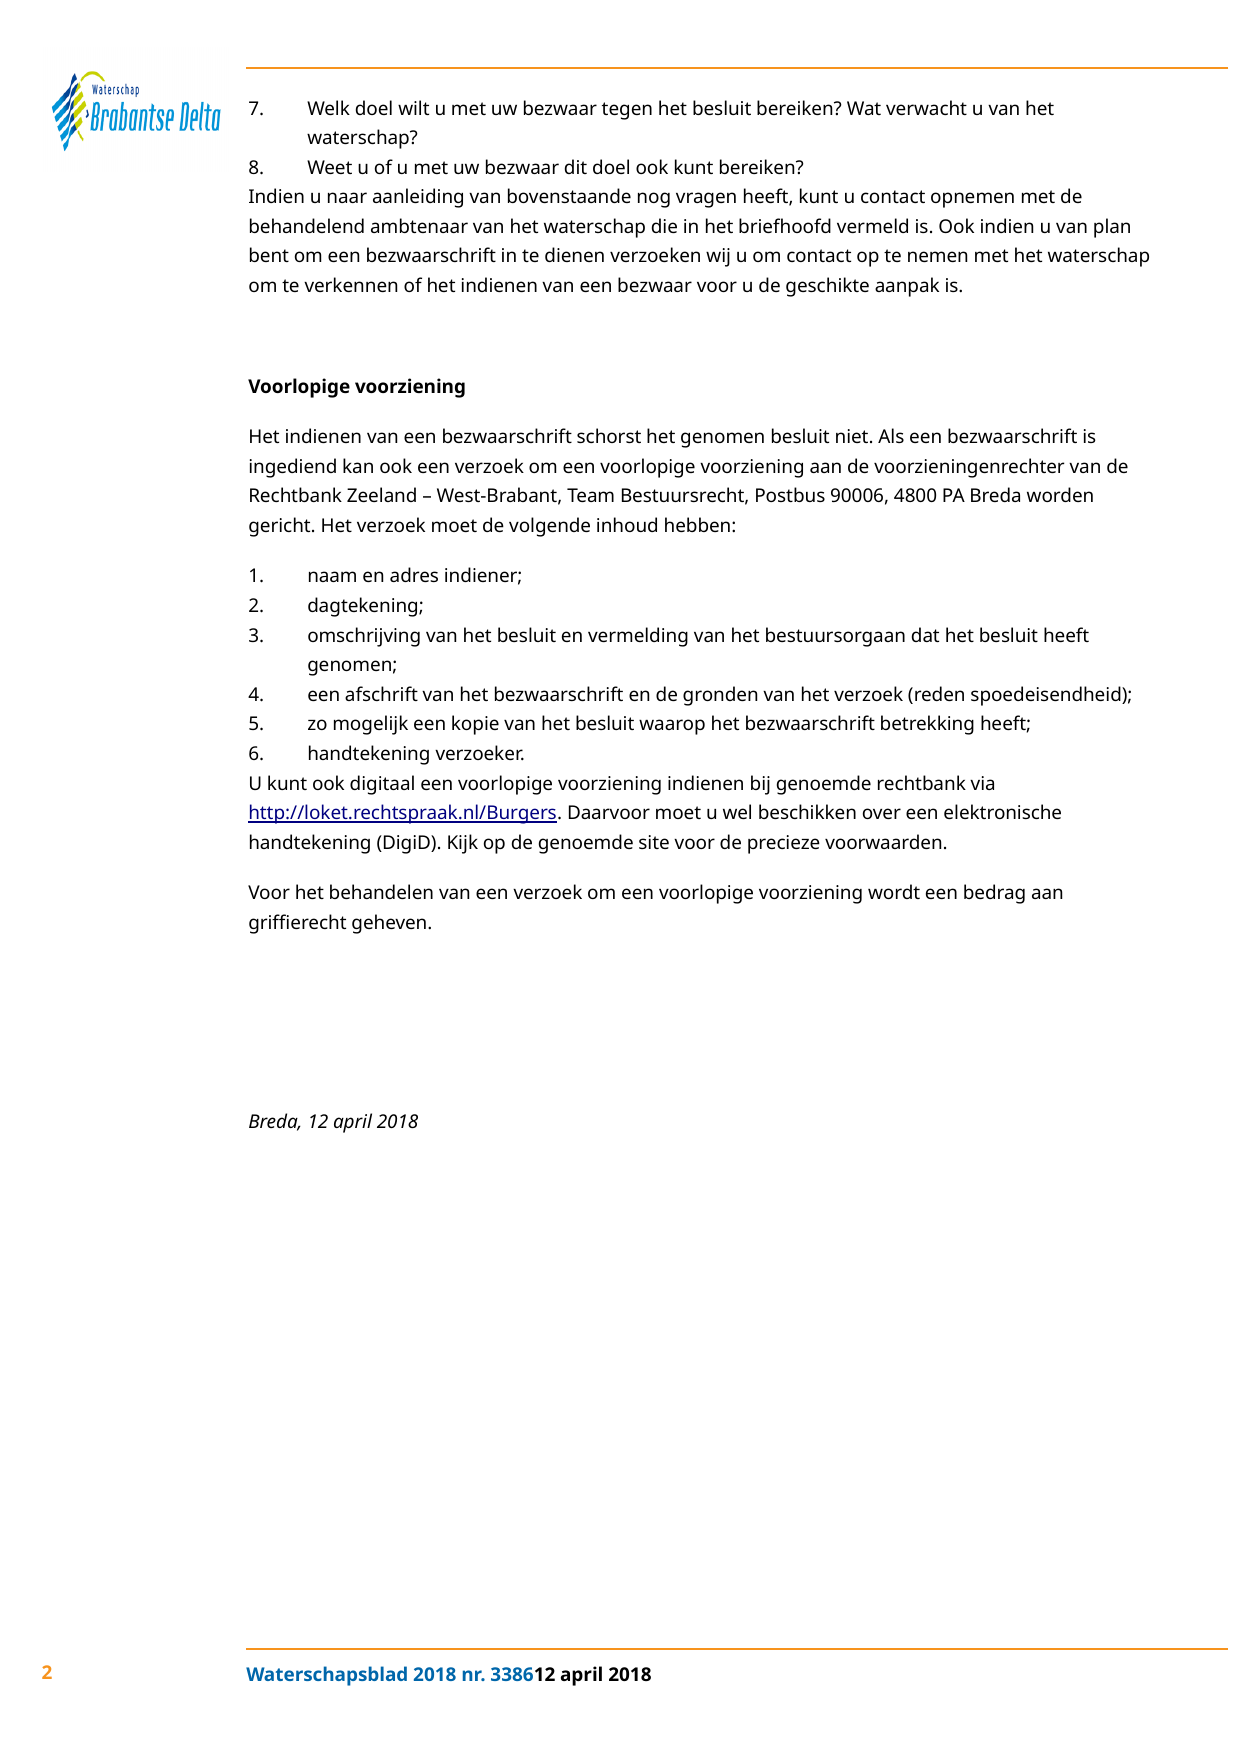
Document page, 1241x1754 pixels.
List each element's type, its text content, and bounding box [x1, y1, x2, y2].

text Voorlopige voorziening [248, 373, 1152, 399]
list dagtekening; [248, 592, 1152, 618]
list omschrijving van het besluit en vermelding van het bestuursorgaan dat het besluit heeft genomen; [248, 622, 1152, 677]
picture [41, 47, 231, 172]
list handtekening verzoeker. [248, 740, 1152, 766]
list Welk doel wilt u met uw bezwaar tegen het besluit bereiken? Wat verwacht u van het waterschap? [248, 95, 1152, 150]
list naam en adres indiener; [248, 563, 1152, 588]
text Voor het behandelen van een verzoek om een voorlopige voorziening wordt een bedrag aan griffierecht geheven. [248, 879, 1152, 935]
text Indien u naar aanleiding van bovenstaande nog vragen heeft, kunt u contact opnemen met de behandelend ambtenaar van het waterschap die in het briefhoofd vermeld is. Ook indien u van plan bent om een bezwaarschrift in te dienen verzoeken wij u om contact op te nemen met het waterschap om te verkennen of het indienen van een bezwaar voor u de geschikte aanpak is. [248, 183, 1152, 298]
list een afschrift van het bezwaarschrift en de gronden van het verzoek (reden spoedeisendheid); [248, 681, 1152, 707]
list Weet u of u met uw bezwaar dit doel ook kunt bereiken? [248, 154, 1152, 180]
text U kunt ook digitaal een voorlopige voorziening indienen bij genoemde rechtbank via http://loket.rechtspraak.nl/Burgers. Daarvoor moet u wel beschikken over een elektronische handtekening (DigiD). Kijk op de genoemde site voor de precieze voorwaarden. [248, 770, 1152, 855]
text Het indienen van een bezwaarschrift schorst het genomen besluit niet. Als een bezwaarschrift is ingediend kan ook een verzoek om een voorlopige voorziening aan de voorzieningenrechter van de Rechtbank Zeeland – West-Brabant, Team Bestuursrecht, Postbus 90006, 4800 PA Breda worden gericht. Het verzoek moet de volgende inhoud hebben: [248, 423, 1152, 538]
text Breda, 12 april 2018 [248, 1108, 1152, 1134]
list zo mogelijk een kopie van het besluit waarop het bezwaarschrift betrekking heeft; [248, 711, 1152, 736]
